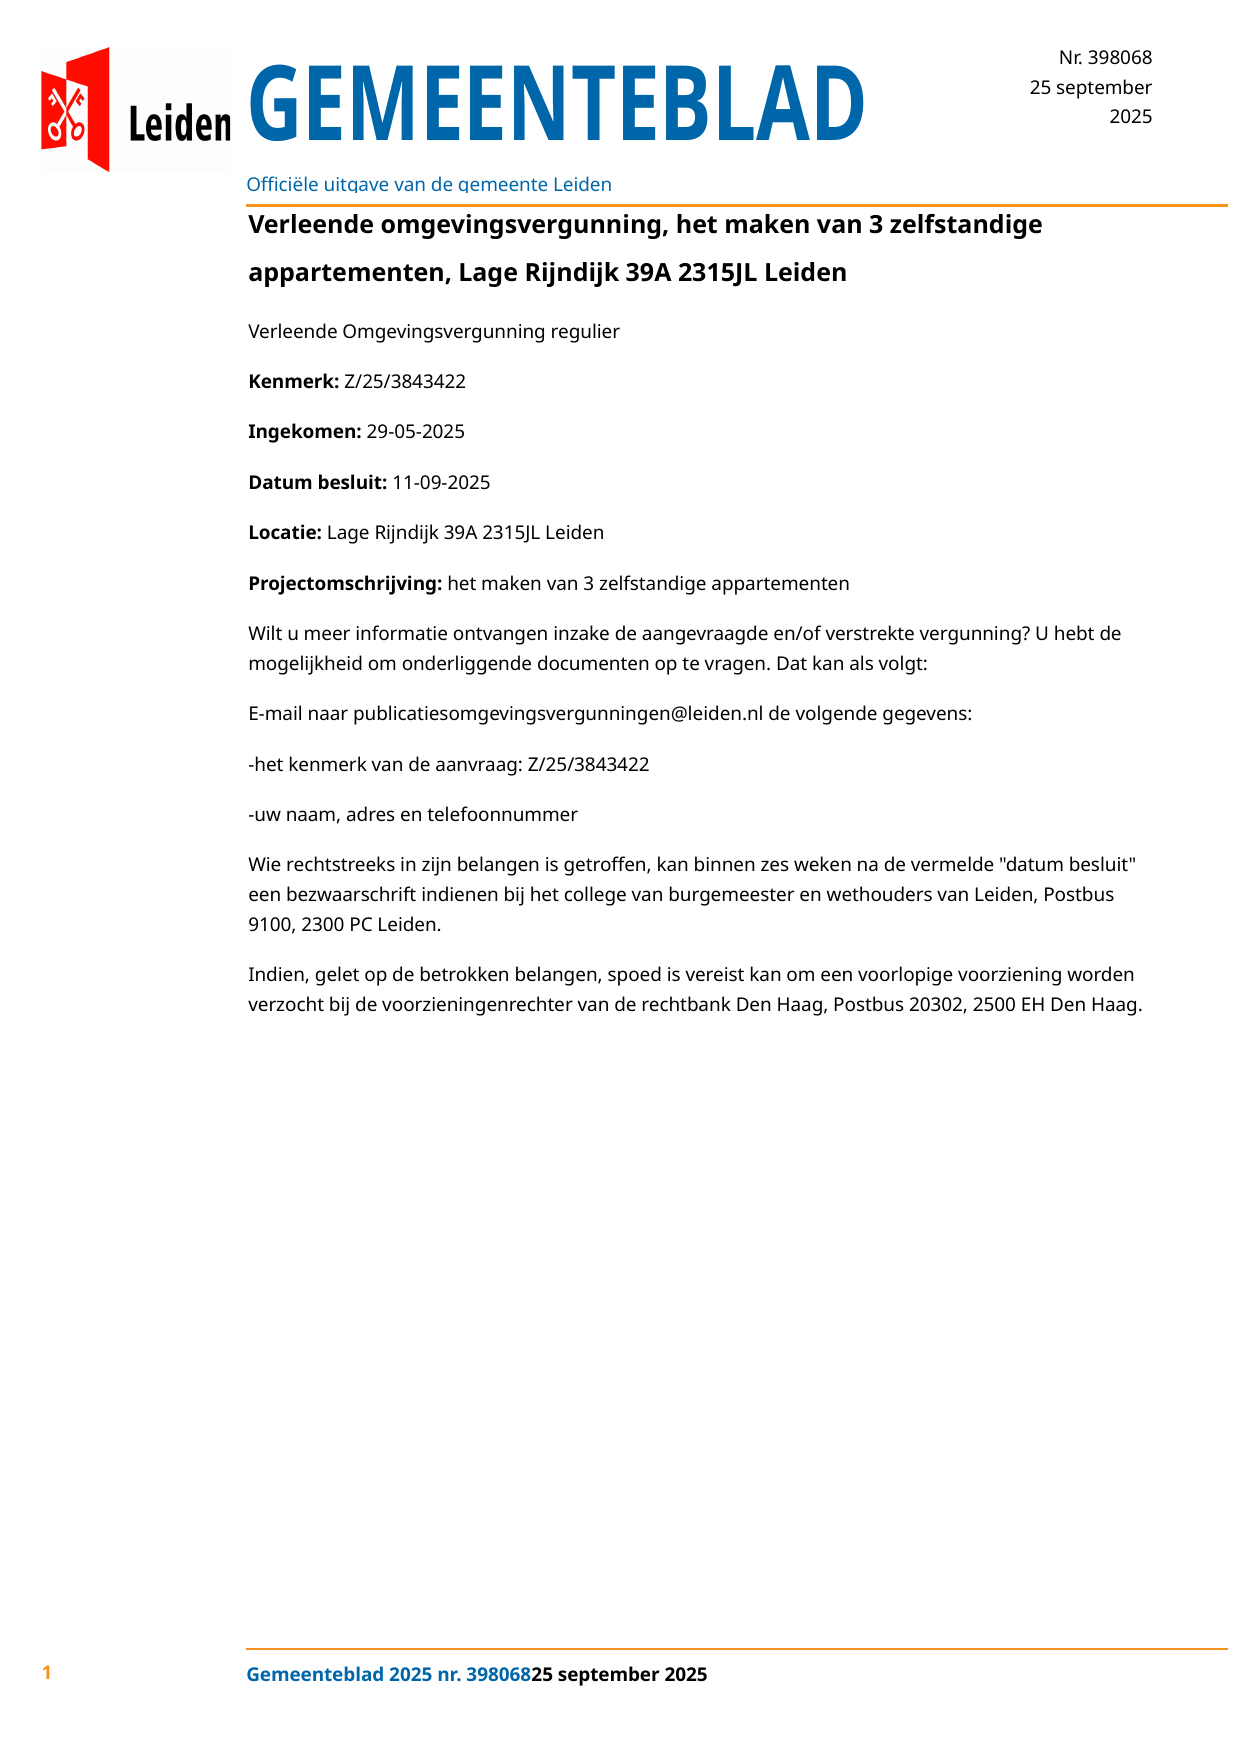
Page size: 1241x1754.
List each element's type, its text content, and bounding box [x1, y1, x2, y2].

text Verleende Omgevingsvergunning regulier [248, 318, 1152, 344]
picture [41, 47, 231, 172]
text -uw naam, adres en telefoonnummer [248, 801, 1152, 827]
text Datum besluit: 11-09-2025 [248, 469, 1152, 495]
text E-mail naar publicatiesomgevingsvergunningen@leiden.nl de volgende gegevens: [248, 700, 1152, 726]
text Wie rechtstreeks in zijn belangen is getroffen, kan binnen zes weken na de vermelde "datum besluit" een bezwaarschrift indienen bij het college van burgemeester en wethouders van Leiden, Postbus 9100, 2300 PC Leiden. [248, 852, 1152, 937]
text Verleende omgevingsvergunning, het maken van 3 zelfstandige appartementen, Lage Rijndijk 39A 2315JL Leiden [248, 207, 1152, 288]
text -het kenmerk van de aanvraag: Z/25/3843422 [248, 751, 1152, 777]
text Indien, gelet op de betrokken belangen, spoed is vereist kan om een voorlopige voorziening worden verzocht bij de voorzieningenrechter van de rechtbank Den Haag, Postbus 20302, 2500 EH Den Haag. [248, 961, 1152, 1017]
text Ingekomen: 29-05-2025 [248, 419, 1152, 444]
text Projectomschrijving: het maken van 3 zelfstandige appartementen [248, 570, 1152, 596]
text Kenmerk: Z/25/3843422 [248, 368, 1152, 394]
text Wilt u meer informatie ontvangen inzake de aangevraagde en/of verstrekte vergunning? U hebt de mogelijkheid om onderliggende documenten op te vragen. Dat kan als volgt: [248, 620, 1152, 676]
text Locatie: Lage Rijndijk 39A 2315JL Leiden [248, 519, 1152, 545]
